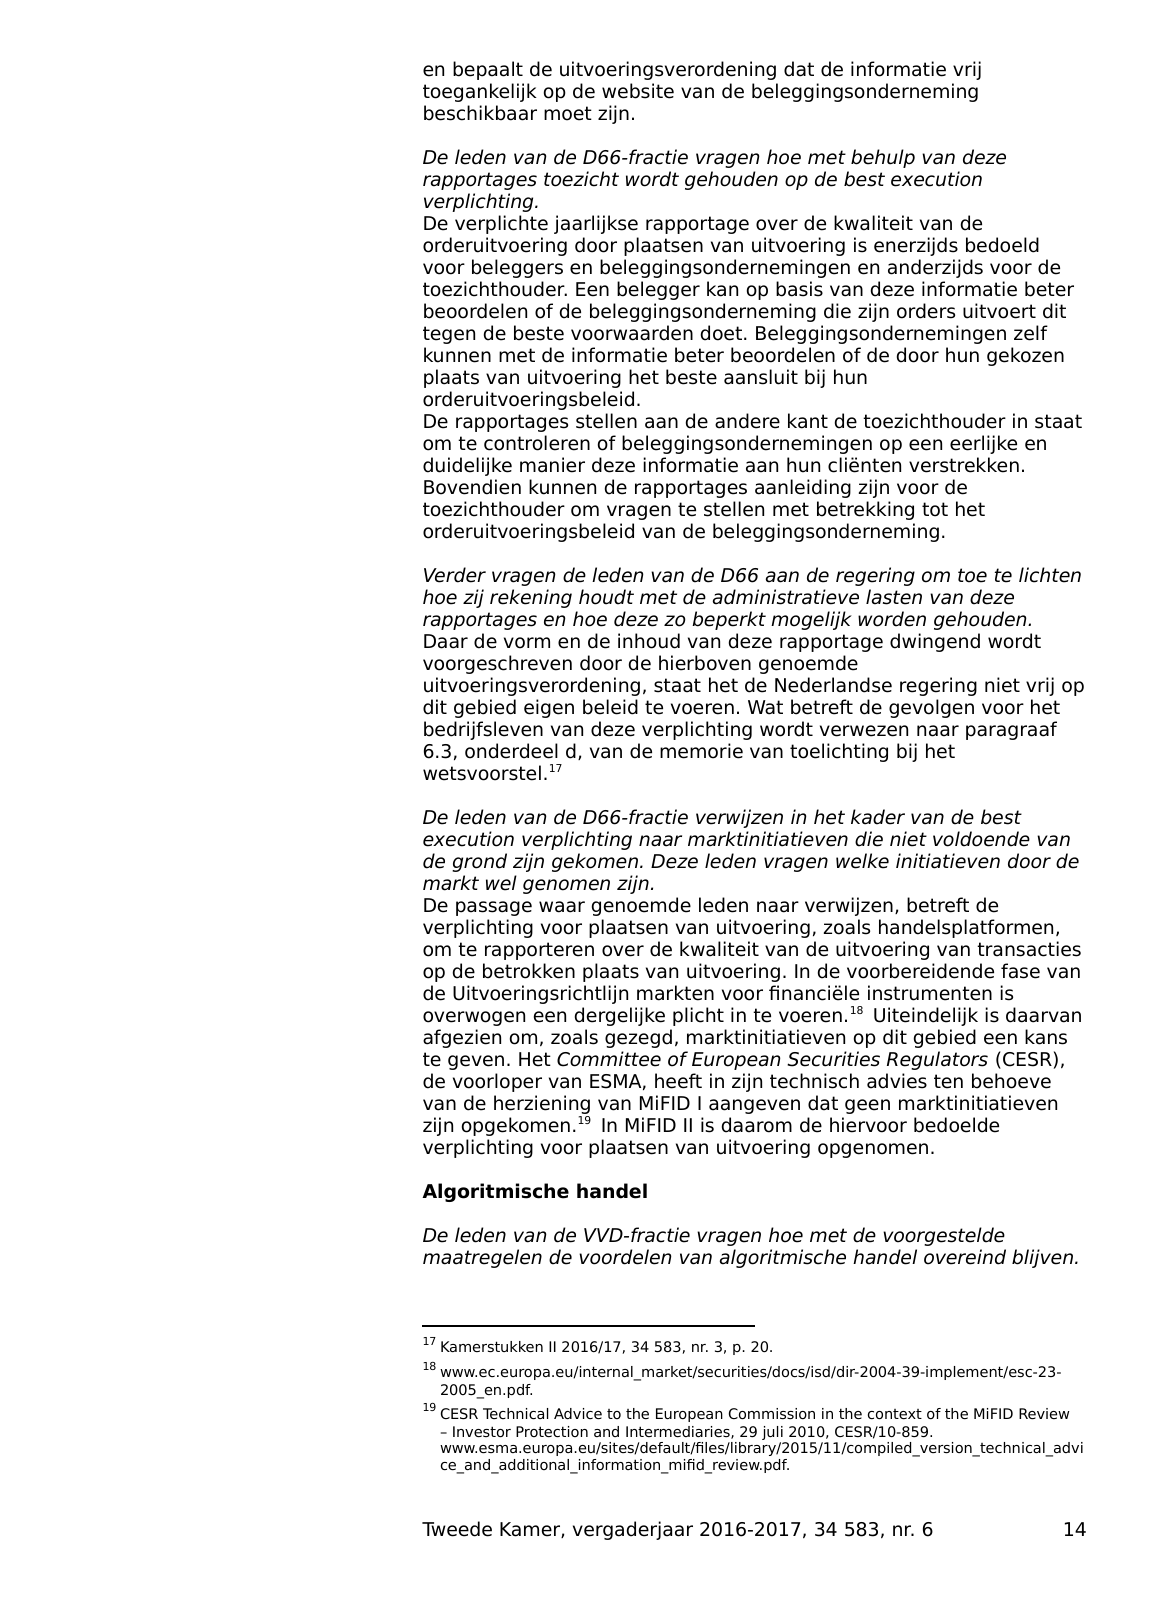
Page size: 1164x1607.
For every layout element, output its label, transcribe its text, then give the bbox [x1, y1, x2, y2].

text CESR Technical Advice to the European Commission in the context of the MiFID Review – Investor Protection and Intermediaries, 29 juli 2010, CESR/10-859. www.esma.europa.eu/sites/default/files/library/2015/11/compiled_version_technical_advice_and_additional_information_mifid_review.pdf. [422, 1402, 1087, 1474]
text De leden van de D66-fractie verwijzen in het kader van de best execution verplichting naar marktinitiatieven die niet voldoende van de grond zijn gekomen. Deze leden vragen welke initiatieven door de markt wel genomen zijn. [422, 807, 1087, 895]
text De rapportages stellen aan de andere kant de toezichthouder in staat om te controleren of beleggingsondernemingen op een eerlijke en duidelijke manier deze informatie aan hun cliënten verstrekken. Bovendien kunnen de rapportages aanleiding zijn voor de toezichthouder om vragen te stellen met betrekking tot het orderuitvoeringsbeleid van de beleggingsonderneming. [422, 411, 1087, 543]
text De leden van de VVD-fractie vragen hoe met de voorgestelde maatregelen de voordelen van algoritmische handel overeind blijven. [422, 1225, 1087, 1269]
text Kamerstukken II 2016/17, 34 583, nr. 3, p. 20. [422, 1335, 1087, 1357]
text Daar de vorm en de inhoud van deze rapportage dwingend wordt voorgeschreven door de hierboven genoemde uitvoeringsverordening, staat het de Nederlandse regering niet vrij op dit gebied eigen beleid te voeren. Wat betreft de gevolgen voor het bedrijfsleven van deze verplichting wordt verwezen naar paragraaf 6.3, onderdeel d, van de memorie van toelichting bij het wetsvoorstel. [422, 631, 1087, 785]
text www.ec.europa.eu/internal_market/securities/docs/isd/dir-2004-39-implement/esc-23-2005_en.pdf. [422, 1360, 1087, 1399]
text Verder vragen de leden van de D66 aan de regering om toe te lichten hoe zij rekening houdt met de administratieve lasten van deze rapportages en hoe deze zo beperkt mogelijk worden gehouden. [422, 565, 1087, 631]
text De leden van de D66-fractie vragen hoe met behulp van deze rapportages toezicht wordt gehouden op de best execution verplichting. [422, 147, 1087, 213]
text en bepaalt de uitvoeringsverordening dat de informatie vrij toegankelijk op de website van de beleggingsonderneming beschikbaar moet zijn. [422, 59, 1087, 125]
text De passage waar genoemde leden naar verwijzen, betreft de verplichting voor plaatsen van uitvoering, zoals handelsplatformen, om te rapporteren over de kwaliteit van de uitvoering van transacties op de betrokken plaats van uitvoering. In de voorbereidende fase van de Uitvoeringsrichtlijn markten voor financiële instrumenten is overwogen een dergelijke plicht in te voeren. Uiteindelijk is daarvan afgezien om, zoals gezegd, marktinitiatieven op dit gebied een kans te geven. Het Committee of European Securities Regulators (CESR), de voorloper van ESMA, heeft in zijn technisch advies ten behoeve van de herziening van MiFID I aangeven dat geen marktinitiatieven zijn opgekomen. In MiFID II is daarom de hiervoor bedoelde verplichting voor plaatsen van uitvoering opgenomen. [422, 895, 1087, 1159]
subtitle Algoritmische handel [422, 1181, 1087, 1203]
text De verplichte jaarlijkse rapportage over de kwaliteit van de orderuitvoering door plaatsen van uitvoering is enerzijds bedoeld voor beleggers en beleggingsondernemingen en anderzijds voor de toezichthouder. Een belegger kan op basis van deze informatie beter beoordelen of de beleggingsonderneming die zijn orders uitvoert dit tegen de beste voorwaarden doet. Beleggingsondernemingen zelf kunnen met de informatie beter beoordelen of de door hun gekozen plaats van uitvoering het beste aansluit bij hun orderuitvoeringsbeleid. [422, 213, 1087, 411]
